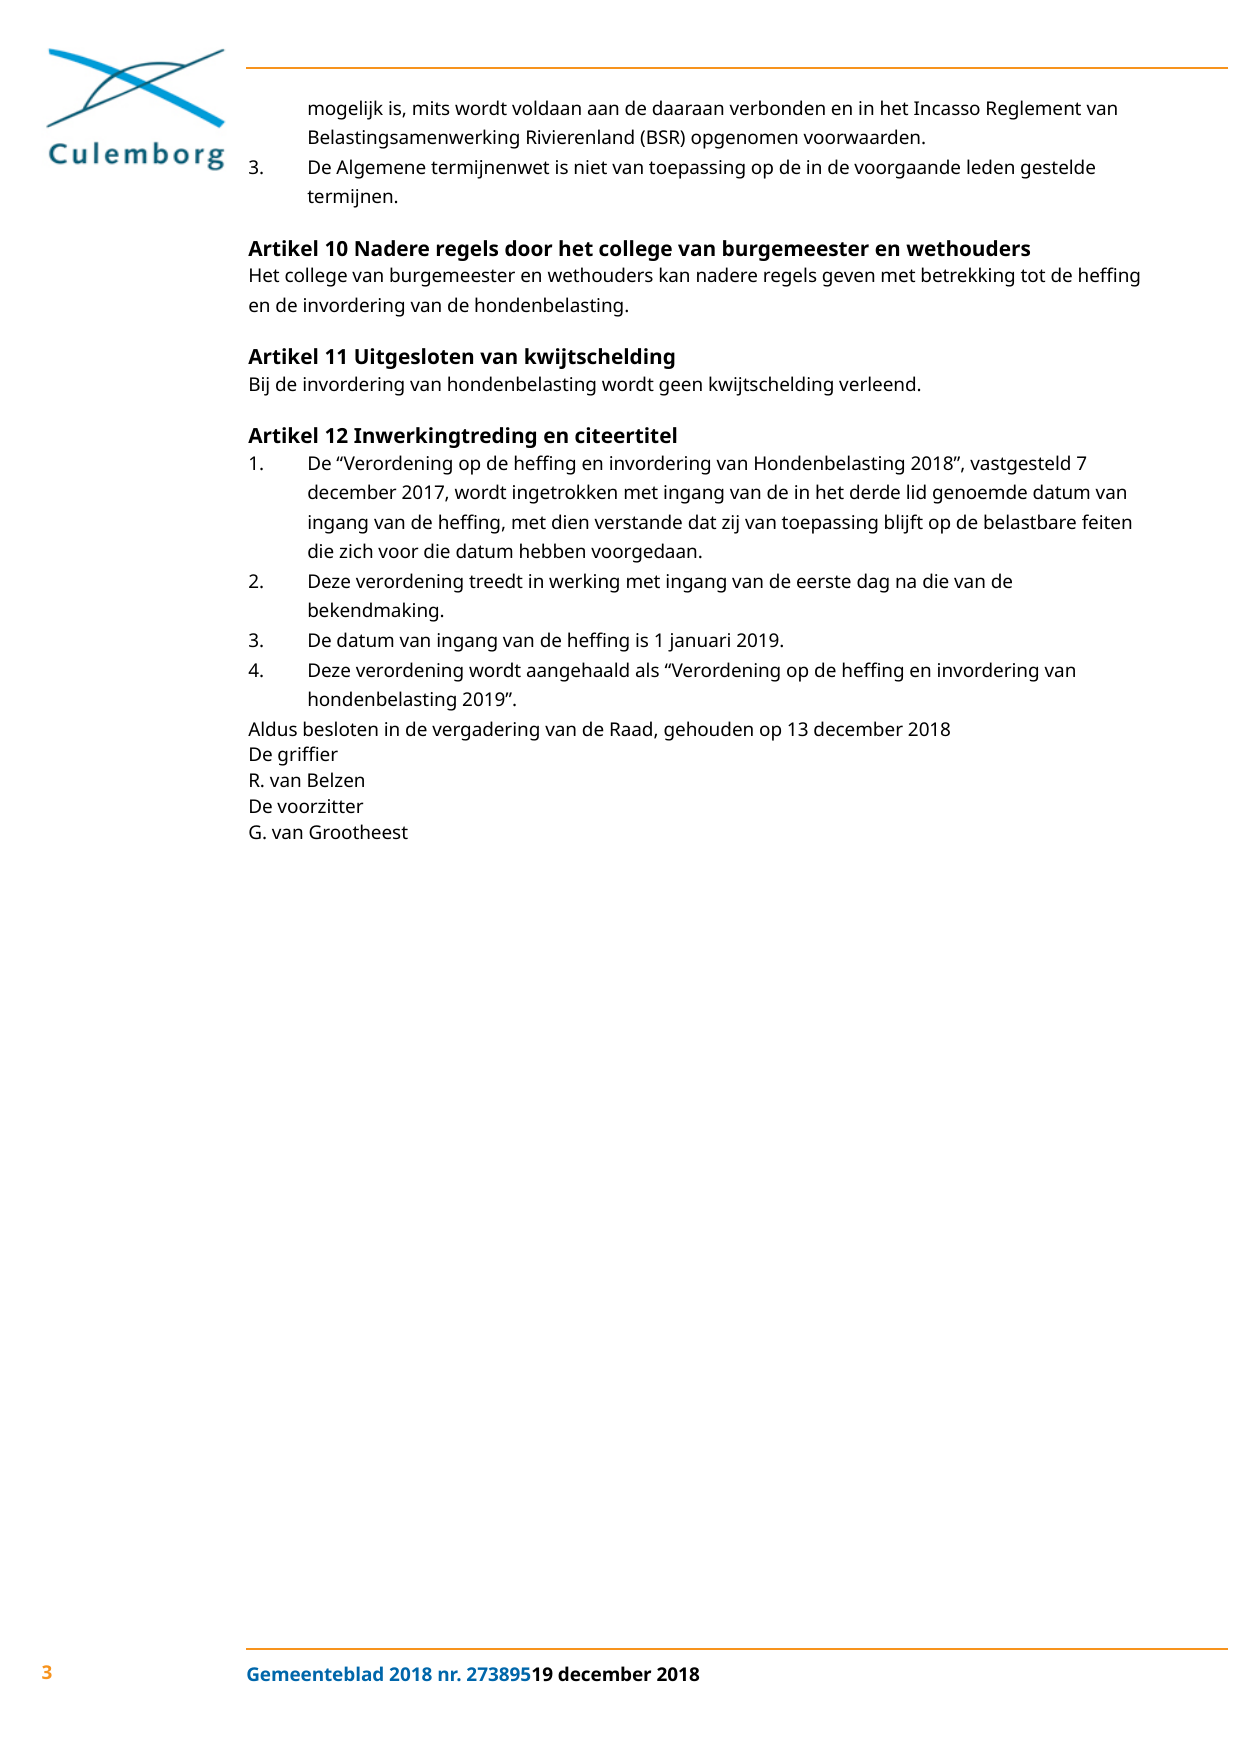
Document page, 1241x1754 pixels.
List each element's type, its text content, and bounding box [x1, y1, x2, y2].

list De datum van ingang van de heffing is 1 januari 2019. [248, 627, 1152, 653]
text G. van Grootheest [248, 819, 1152, 844]
list Deze verordening wordt aangehaald als “Verordening op de heffing en invordering van hondenbelasting 2019”. [248, 657, 1152, 712]
list De “Verordening op de heffing en invordering van Hondenbelasting 2018”, vastgesteld 7 december 2017, wordt ingetrokken met ingang van de in het derde lid genoemde datum van ingang van de heffing, met dien verstande dat zij van toepassing blijft op de belastbare feiten die zich voor die datum hebben voorgedaan. [248, 450, 1152, 564]
list De Algemene termijnenwet is niet van toepassing op de in de voorgaande leden gestelde termijnen. [248, 154, 1152, 209]
text Artikel 12 Inwerkingtreding en citeertitel [248, 421, 1152, 450]
text Artikel 10 Nadere regels door het college van burgemeester en wethouders [248, 234, 1152, 262]
text De voorzitter [248, 793, 1152, 819]
text Het college van burgemeester en wethouders kan nadere regels geven met betrekking tot de heffing en de invordering van de hondenbelasting. [248, 262, 1152, 318]
list Deze verordening treedt in werking met ingang van de eerste dag na die van de bekendmaking. [248, 568, 1152, 623]
text Bij de invordering van hondenbelasting wordt geen kwijtschelding verleend. [248, 371, 1152, 397]
text De griffier [248, 742, 1152, 767]
text Aldus besloten in de vergadering van de Raad, gehouden op 13 december 2018 [248, 716, 1152, 742]
picture [41, 47, 231, 172]
text Artikel 11 Uitgesloten van kwijtschelding [248, 342, 1152, 371]
text R. van Belzen [248, 767, 1152, 793]
list mogelijk is, mits wordt voldaan aan de daaraan verbonden en in het Incasso Reglement van Belastingsamenwerking Rivierenland (BSR) opgenomen voorwaarden. [248, 95, 1152, 150]
